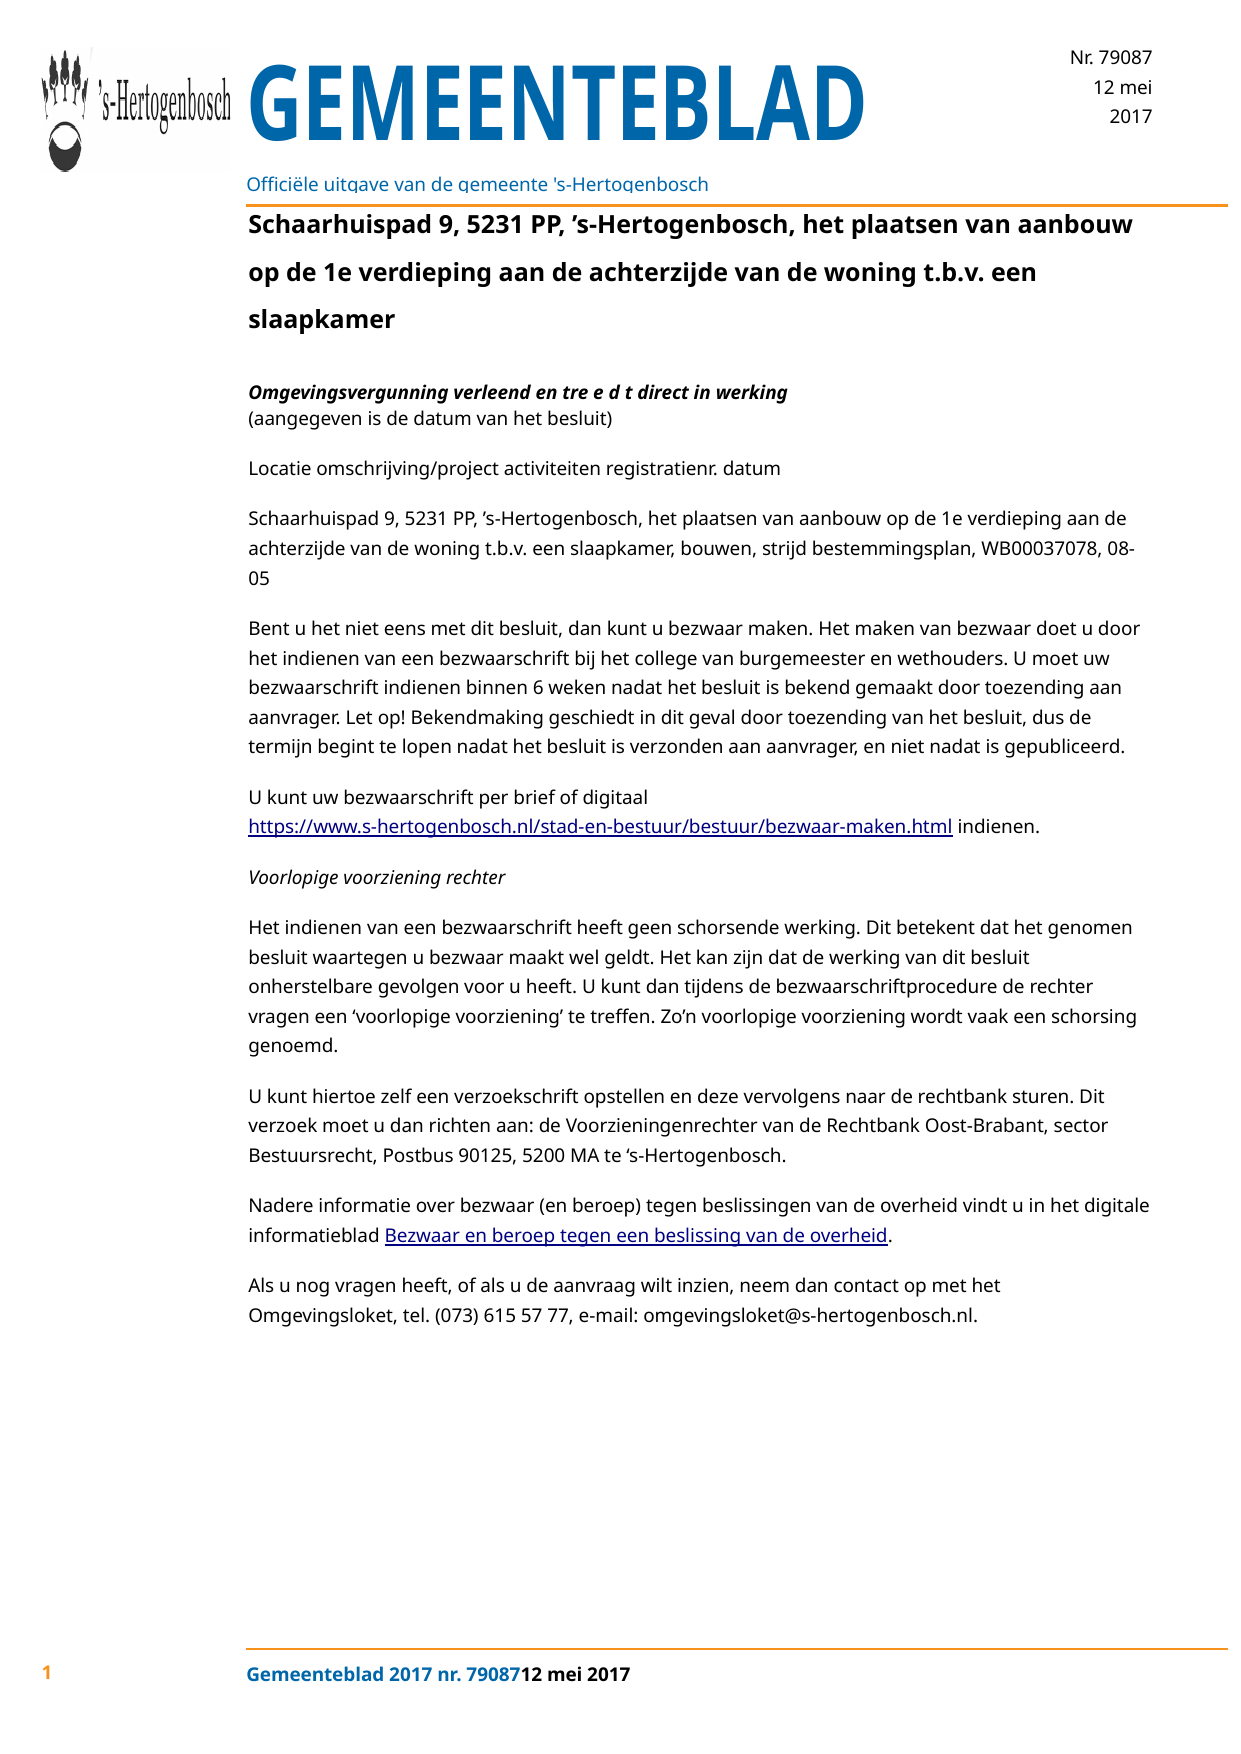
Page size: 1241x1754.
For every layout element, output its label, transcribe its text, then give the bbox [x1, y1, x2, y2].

text Omgevingsvergunning verleend en tre e d t direct in werking [248, 379, 1152, 405]
text Nadere informatie over bezwaar (en beroep) tegen beslissingen van de overheid vindt u in het digitale informatieblad Bezwaar en beroep tegen een beslissing van de overheid. [248, 1193, 1152, 1248]
text U kunt hiertoe zelf een verzoekschrift opstellen en deze vervolgens naar de rechtbank sturen. Dit verzoek moet u dan richten aan: de Voorzieningenrechter van de Rechtbank Oost-Brabant, sector Bestuursrecht, Postbus 90125, 5200 MA te ‘s-Hertogenbosch. [248, 1083, 1152, 1168]
picture [41, 47, 231, 172]
text Voorlopige voorziening rechter [248, 864, 1152, 890]
text Bent u het niet eens met dit besluit, dan kunt u bezwaar maken. Het maken van bezwaar doet u door het indienen van een bezwaarschrift bij het college van burgemeester en wethouders. U moet uw bezwaarschrift indienen binnen 6 weken nadat het besluit is bekend gemaakt door toezending aan aanvrager. Let op! Bekendmaking geschiedt in dit geval door toezending van het besluit, dus de termijn begint te lopen nadat het besluit is verzonden aan aanvrager, en niet nadat is gepubliceerd. [248, 615, 1152, 759]
text Schaarhuispad 9, 5231 PP, ’s-Hertogenbosch, het plaatsen van aanbouw op de 1e verdieping aan de achterzijde van de woning t.b.v. een slaapkamer, bouwen, strijd bestemmingsplan, WB00037078, 08-05 [248, 506, 1152, 591]
text Schaarhuispad 9, 5231 PP, ’s-Hertogenbosch, het plaatsen van aanbouw op de 1e verdieping aan de achterzijde van de woning t.b.v. een slaapkamer [248, 207, 1152, 336]
text U kunt uw bezwaarschrift per brief of digitaal https://www.s-hertogenbosch.nl/stad-en-bestuur/bestuur/bezwaar-maken.html indienen. [248, 784, 1152, 839]
text Locatie omschrijving/project activiteiten registratienr. datum [248, 455, 1152, 481]
text Als u nog vragen heeft, of als u de aanvraag wilt inzien, neem dan contact op met het Omgevingsloket, tel. (073) 615 57 77, e-mail: omgevingsloket@s-hertogenbosch.nl. [248, 1273, 1152, 1328]
text (aangegeven is de datum van het besluit) [248, 405, 1152, 431]
text Het indienen van een bezwaarschrift heeft geen schorsende werking. Dit betekent dat het genomen besluit waartegen u bezwaar maakt wel geldt. Het kan zijn dat de werking van dit besluit onherstelbare gevolgen voor u heeft. U kunt dan tijdens de bezwaarschriftprocedure de rechter vragen een ‘voorlopige voorziening’ te treffen. Zo’n voorlopige voorziening wordt vaak een schorsing genoemd. [248, 914, 1152, 1058]
